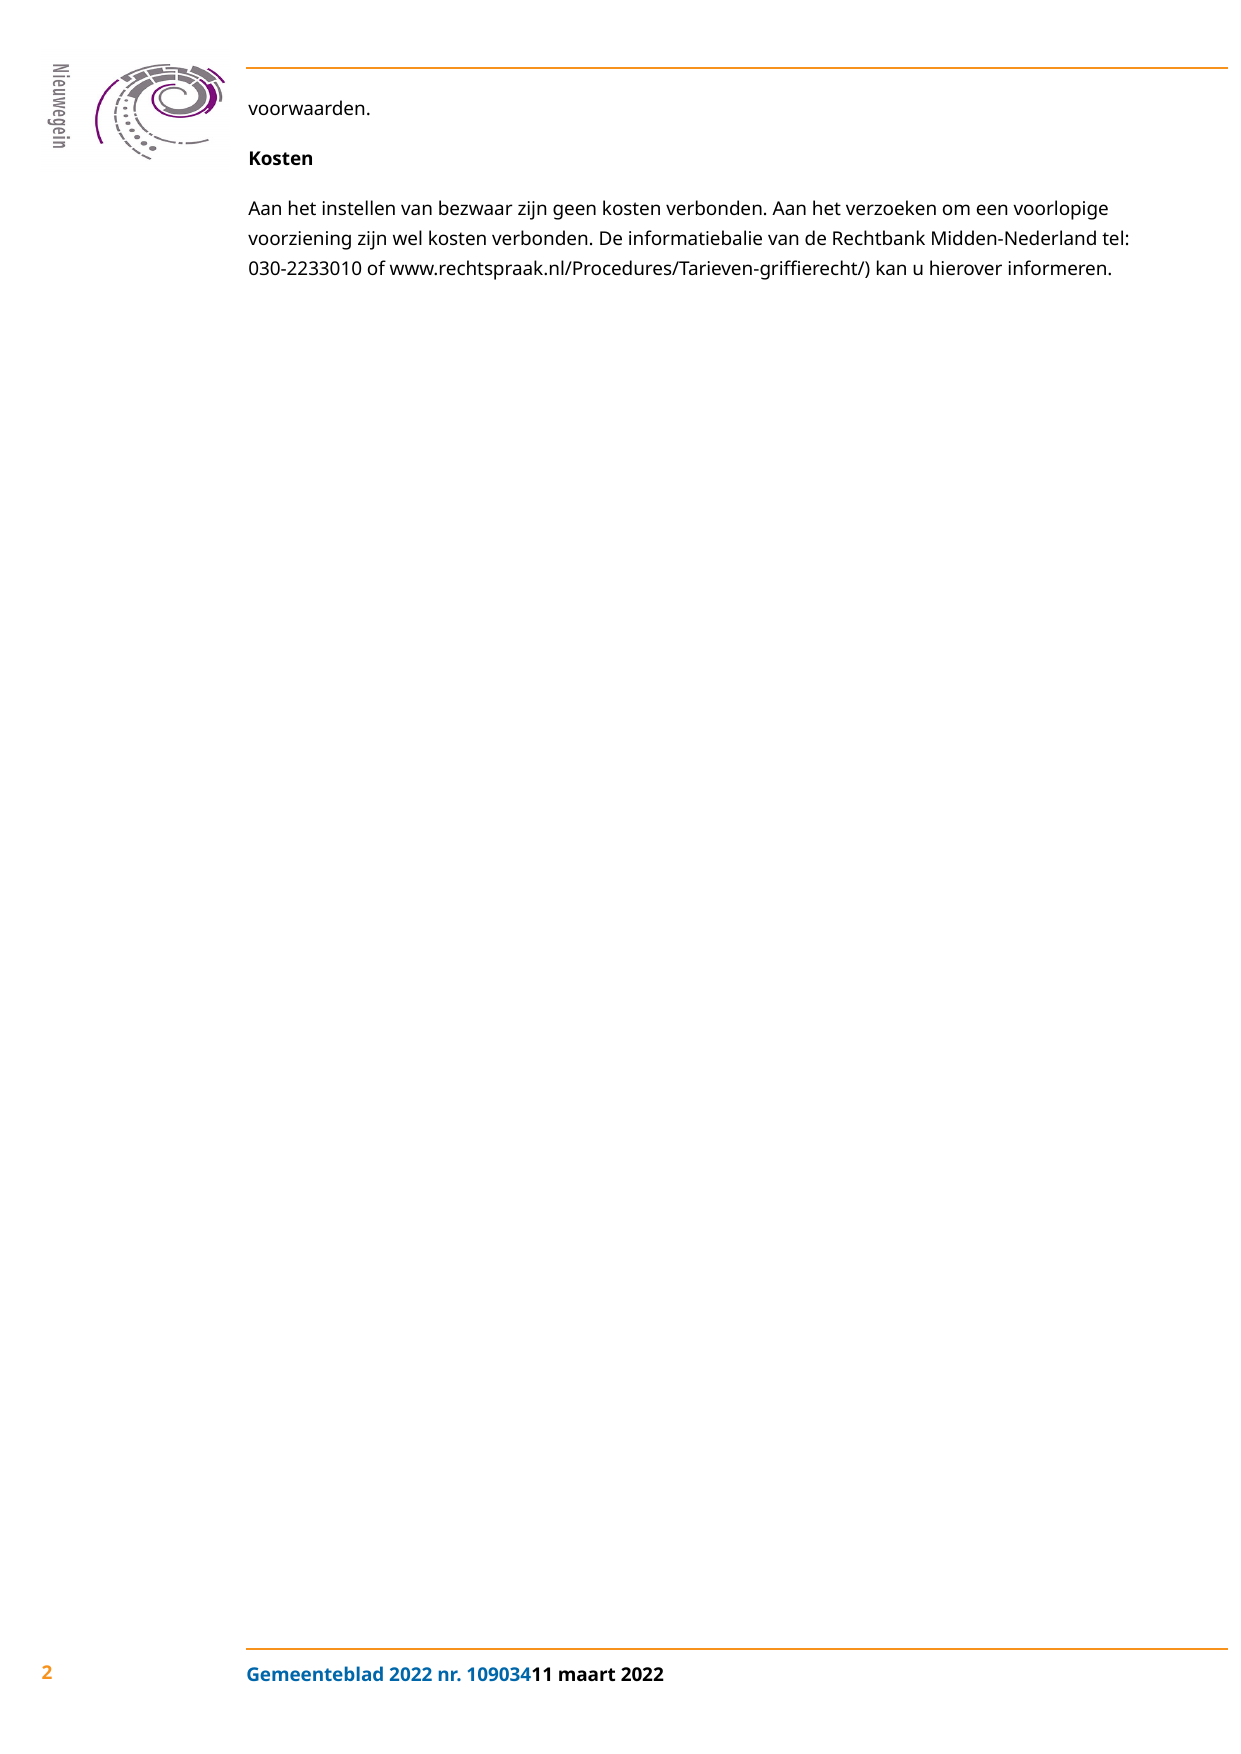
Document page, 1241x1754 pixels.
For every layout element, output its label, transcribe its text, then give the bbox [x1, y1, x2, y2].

picture [41, 47, 231, 172]
text Aan het instellen van bezwaar zijn geen kosten verbonden. Aan het verzoeken om een voorlopige voorziening zijn wel kosten verbonden. De informatiebalie van de Rechtbank Midden-Nederland tel: 030-2233010 of www.rechtspraak.nl/Procedures/Tarieven-griffierecht/) kan u hierover informeren. [248, 196, 1152, 281]
text voorwaarden. [248, 95, 1152, 121]
text Kosten [248, 145, 1152, 171]
